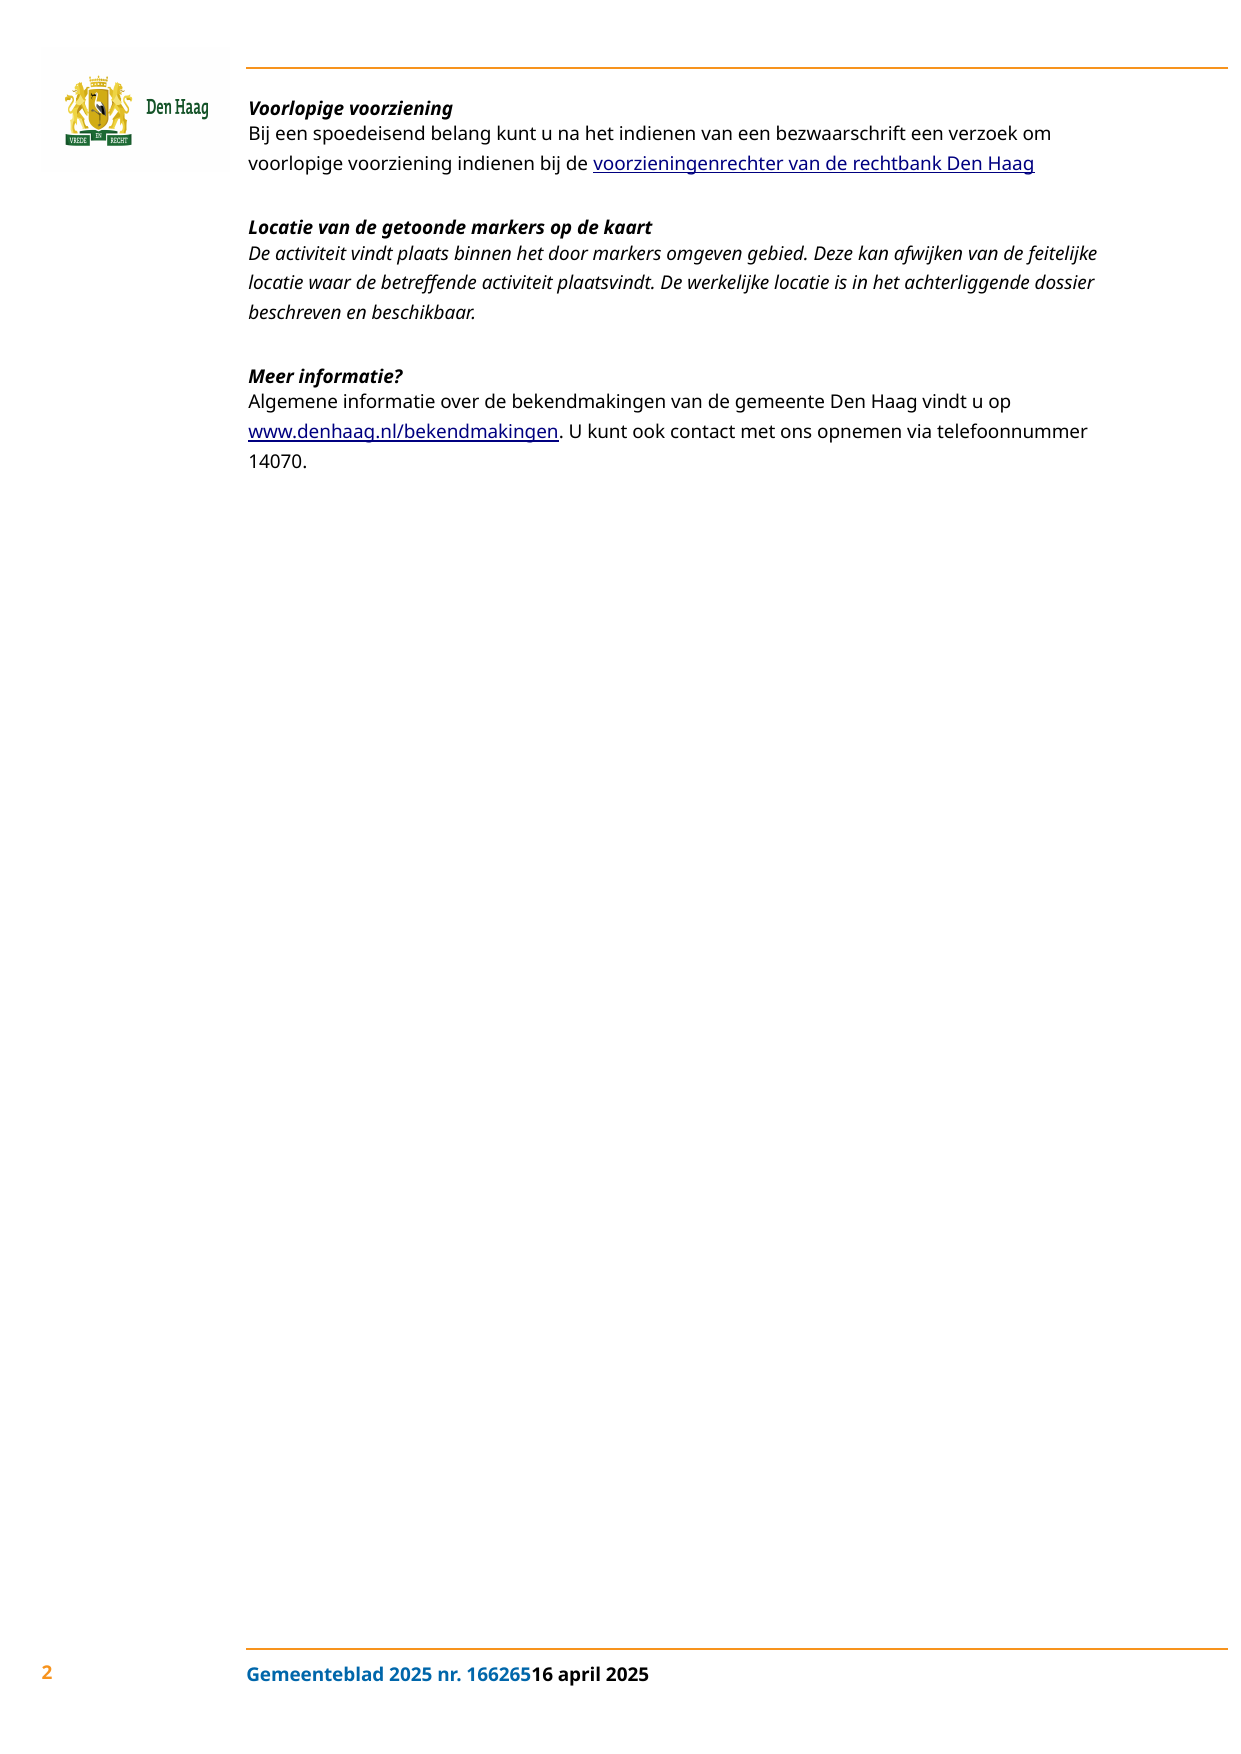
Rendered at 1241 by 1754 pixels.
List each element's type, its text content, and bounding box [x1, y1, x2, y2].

text Algemene informatie over de bekendmakingen van de gemeente Den Haag vindt u op www.denhaag.nl/bekendmakingen. U kunt ook contact met ons opnemen via telefoonnummer 14070. [248, 389, 1152, 473]
text De activiteit vindt plaats binnen het door markers omgeven gebied. Deze kan afwijken van de feitelijke locatie waar de betreffende activiteit plaatsvindt. De werkelijke locatie is in het achterliggende dossier beschreven en beschikbaar. [248, 240, 1152, 325]
text Voorlopige voorziening [248, 95, 1152, 121]
text Meer informatie? [248, 363, 1152, 389]
picture [41, 47, 231, 172]
text Bij een spoedeisend belang kunt u na het indienen van een bezwaarschrift een verzoek om voorlopige voorziening indienen bij de voorzieningenrechter van de rechtbank Den Haag [248, 121, 1152, 176]
text Locatie van de getoonde markers op de kaart [248, 214, 1152, 240]
